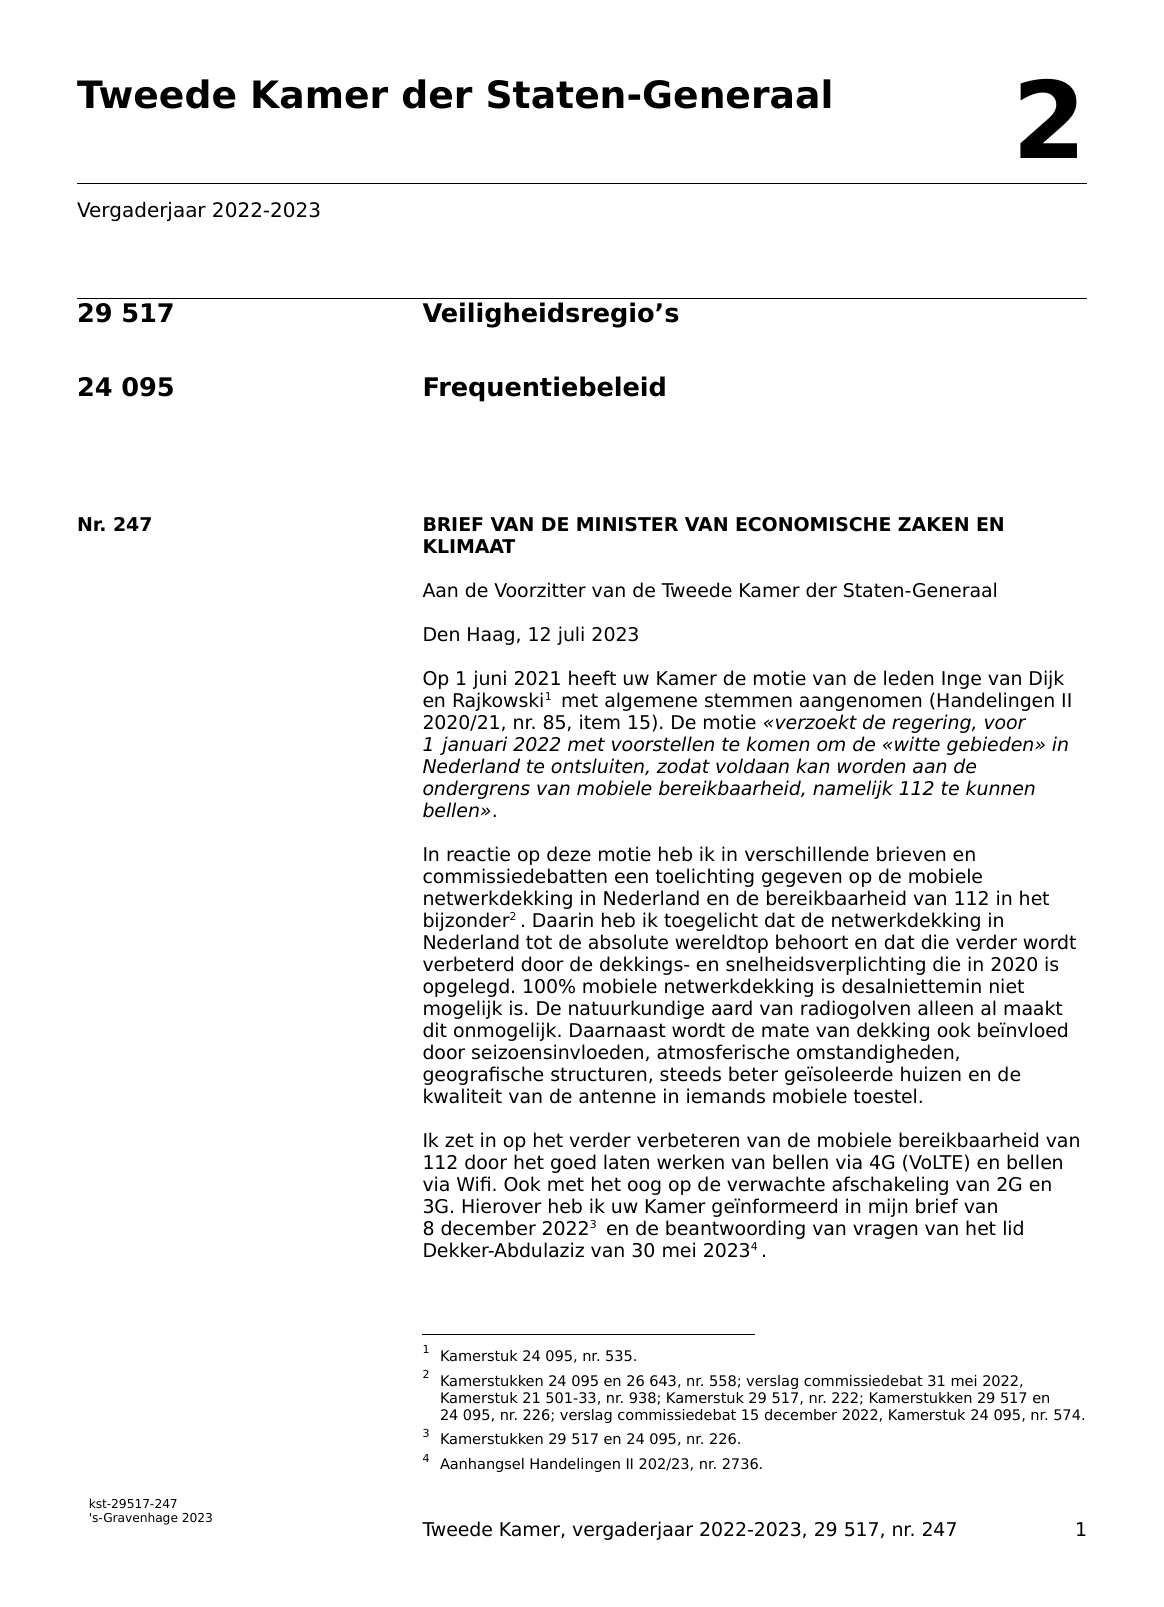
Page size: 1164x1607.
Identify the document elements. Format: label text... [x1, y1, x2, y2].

text Kamerstuk 24 095, nr. 535. [422, 1343, 1087, 1366]
table_header Tweede Kamer der Staten-Generaal [77, 59, 886, 183]
subtitle Nr. 247 BRIEF VAN DE MINISTER VAN ECONOMISCHE ZAKEN EN KLIMAAT [77, 514, 1087, 558]
subtitle 24 095 Frequentiebeleid [77, 373, 1087, 403]
text In reactie op deze motie heb ik in verschillende brieven en commissiedebatten een toelichting gegeven op de mobiele netwerkdekking in Nederland en de bereikbaarheid van 112 in het bijzonder. Daarin heb ik toegelicht dat de netwerkdekking in Nederland tot de absolute wereldtop behoort en dat die verder wordt verbeterd door de dekkings- en snelheidsverplichting die in 2020 is opgelegd. 100% mobiele netwerkdekking is desalniettemin niet mogelijk is. De natuurkundige aard van radiogolven alleen al maakt dit onmogelijk. Daarnaast wordt de mate van dekking ook beïnvloed door seizoensinvloeden, atmosferische omstandigheden, geografische structuren, steeds beter geïsoleerde huizen en de kwaliteit van de antenne in iemands mobiele toestel. [422, 844, 1087, 1108]
text kst-29517-247 [88, 1497, 323, 1511]
text Den Haag, 12 juli 2023 [422, 624, 1087, 646]
text Aanhangsel Handelingen II 202/23, nr. 2736. [422, 1452, 1087, 1474]
text Kamerstukken 29 517 en 24 095, nr. 226. [422, 1427, 1087, 1449]
subtitle 29 517 Veiligheidsregio’s [77, 299, 1087, 329]
text Aan de Voorzitter van de Tweede Kamer der Staten-Generaal [422, 580, 1087, 602]
table_header 2 [886, 59, 1087, 183]
table_cell Vergaderjaar 2022-2023 [77, 184, 1087, 298]
text 's-Gravenhage 2023 [88, 1511, 323, 1525]
text Ik zet in op het verder verbeteren van de mobiele bereikbaarheid van 112 door het goed laten werken van bellen via 4G (VoLTE) en bellen via Wifi. Ook met het oog op de verwachte afschakeling van 2G en 3G. Hierover heb ik uw Kamer geïnformeerd in mijn brief van 8 december 2022 en de beantwoording van vragen van het lid Dekker-Abdulaziz van 30 mei 2023. [422, 1130, 1087, 1262]
text Op 1 juni 2021 heeft uw Kamer de motie van de leden Inge van Dijk en Rajkowski met algemene stemmen aangenomen (Handelingen II 2020/21, nr. 85, item 15). De motie «verzoekt de regering, voor 1 januari 2022 met voorstellen te komen om de «witte gebieden» in Nederland te ontsluiten, zodat voldaan kan worden aan de ondergrens van mobiele bereikbaarheid, namelijk 112 te kunnen bellen». [422, 668, 1087, 822]
text Kamerstukken 24 095 en 26 643, nr. 558; verslag commissiedebat 31 mei 2022, Kamerstuk 21 501-33, nr. 938; Kamerstuk 29 517, nr. 222; Kamerstukken 29 517 en 24 095, nr. 226; verslag commissiedebat 15 december 2022, Kamerstuk 24 095, nr. 574. [422, 1368, 1087, 1424]
